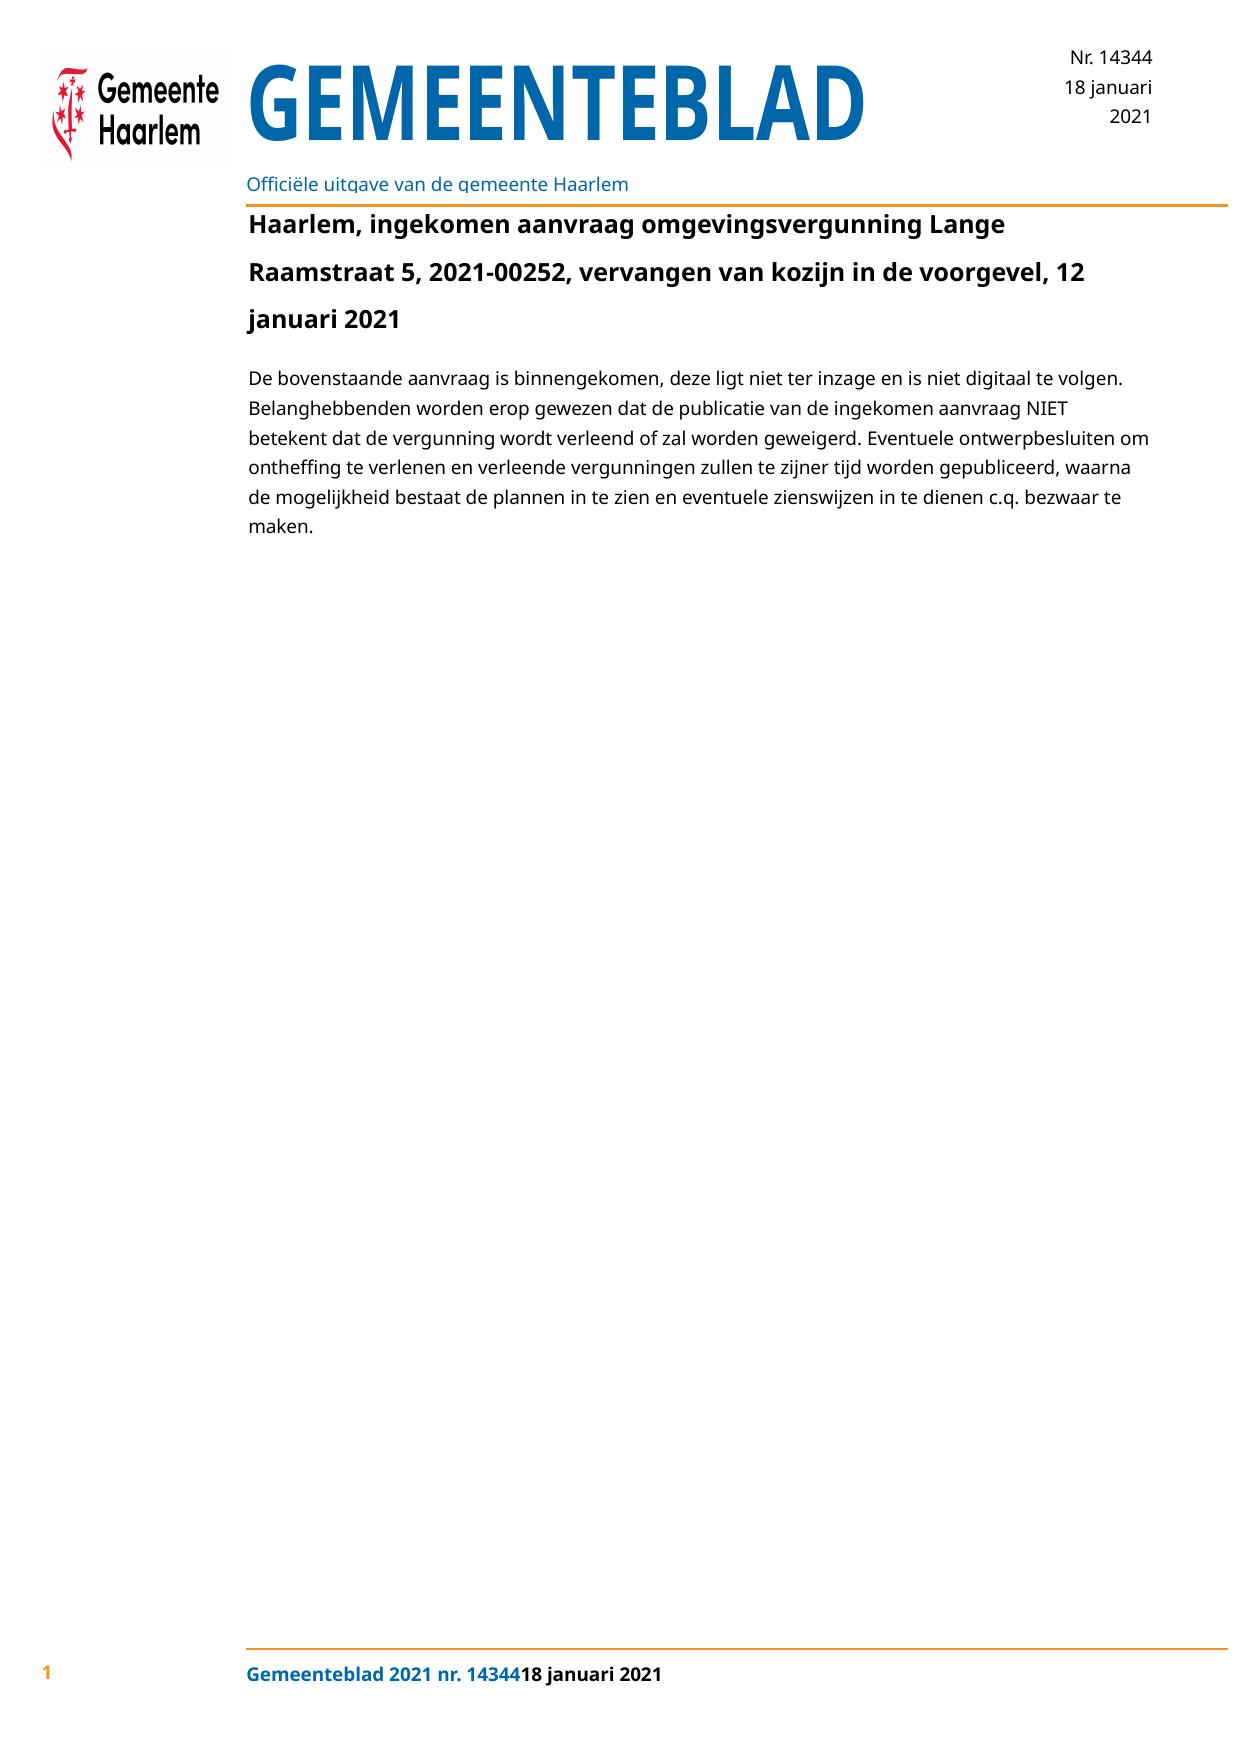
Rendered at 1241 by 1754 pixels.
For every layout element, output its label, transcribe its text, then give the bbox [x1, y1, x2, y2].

picture [41, 47, 231, 172]
text Haarlem, ingekomen aanvraag omgevingsvergunning Lange Raamstraat 5, 2021-00252, vervangen van kozijn in de voorgevel, 12 januari 2021 [248, 207, 1152, 336]
text De bovenstaande aanvraag is binnengekomen, deze ligt niet ter inzage en is niet digitaal te volgen. Belanghebbenden worden erop gewezen dat de publicatie van de ingekomen aanvraag NIET betekent dat de vergunning wordt verleend of zal worden geweigerd. Eventuele ontwerpbesluiten om ontheffing te verlenen en verleende vergunningen zullen te zijner tijd worden gepubliceerd, waarna de mogelijkheid bestaat de plannen in te zien en eventuele zienswijzen in te dienen c.q. bezwaar te maken. [248, 366, 1152, 539]
